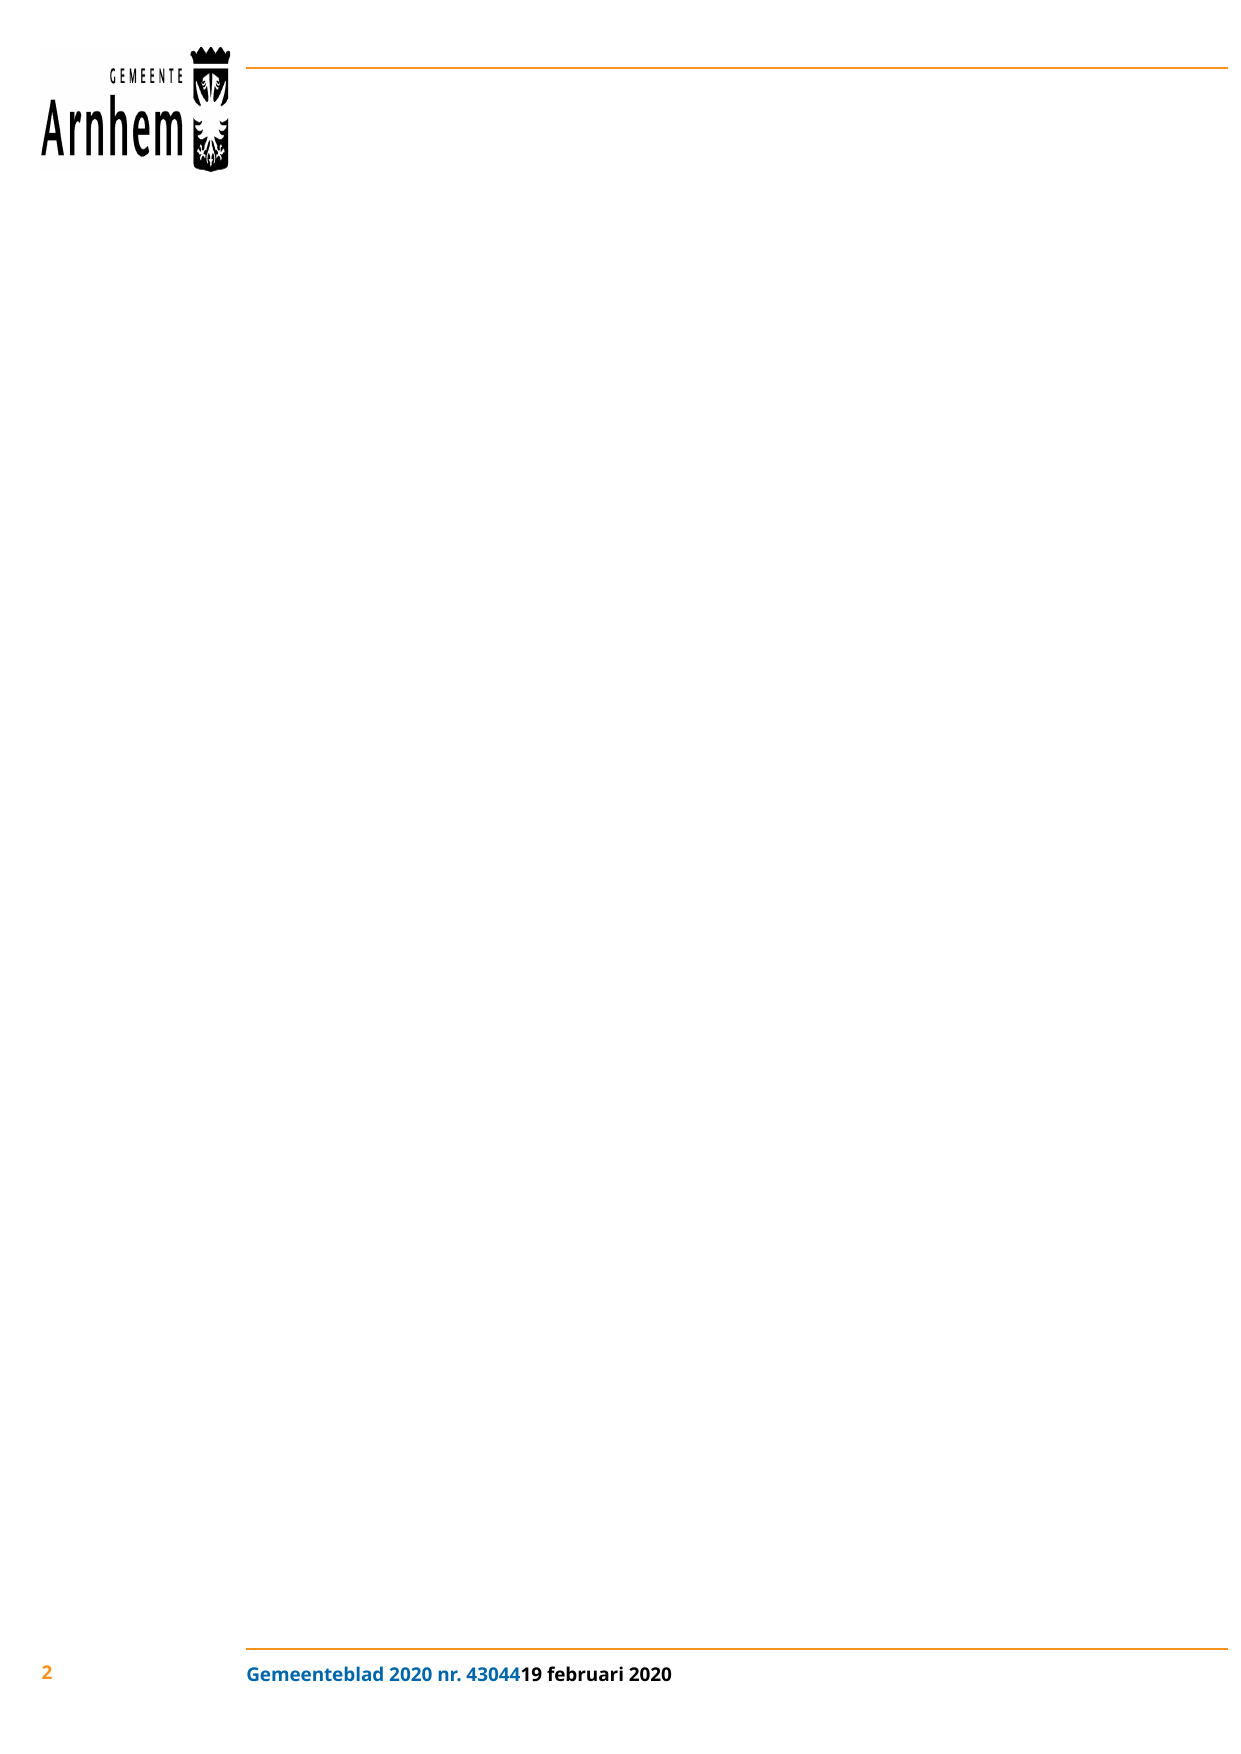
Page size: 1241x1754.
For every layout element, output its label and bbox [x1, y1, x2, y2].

picture [41, 47, 231, 172]
